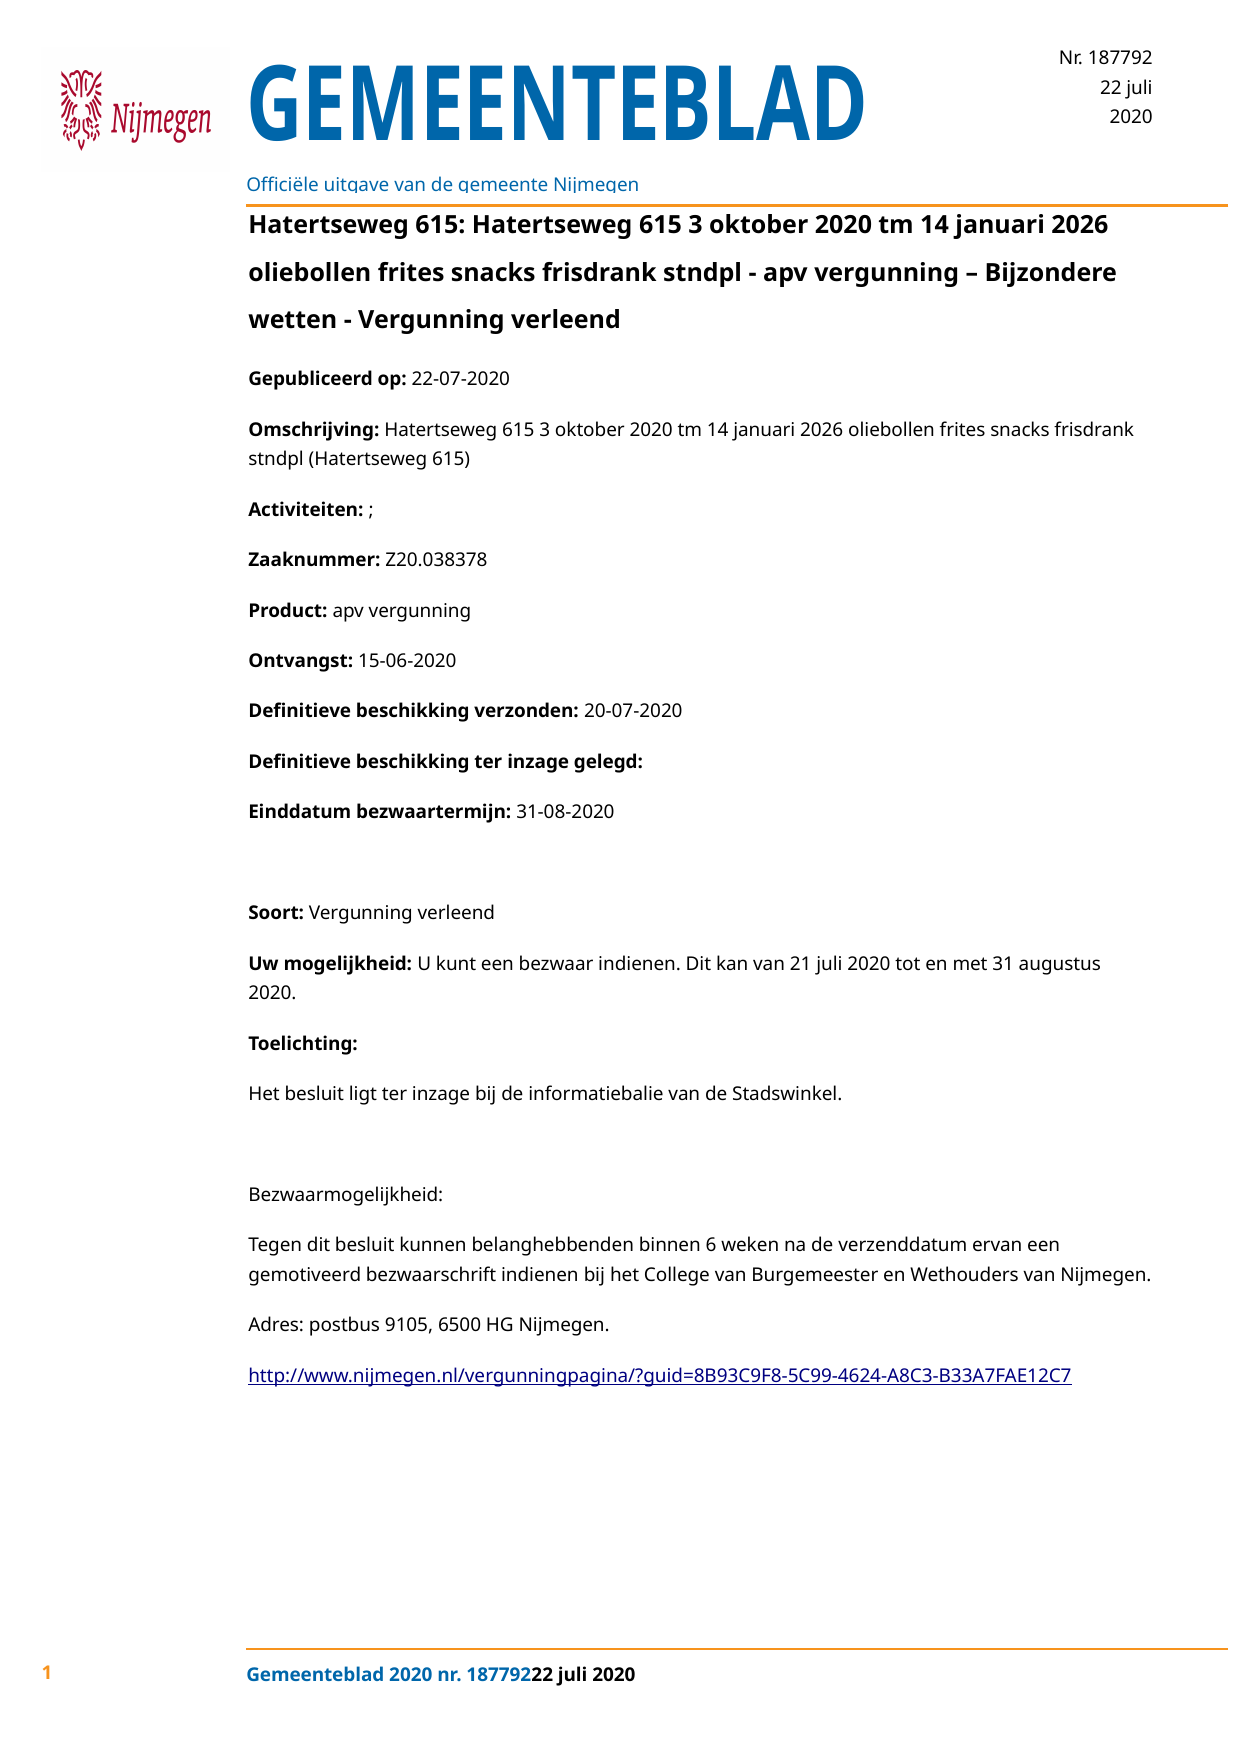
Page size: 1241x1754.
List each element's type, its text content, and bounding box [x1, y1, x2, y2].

text Definitieve beschikking ter inzage gelegd: [248, 748, 1152, 774]
text Ontvangst: 15-06-2020 [248, 647, 1152, 673]
text Hatertseweg 615: Hatertseweg 615 3 oktober 2020 tm 14 januari 2026 oliebollen frites snacks frisdrank stndpl - apv vergunning – Bijzondere wetten - Vergunning verleend [248, 207, 1152, 336]
text Zaaknummer: Z20.038378 [248, 546, 1152, 572]
text Uw mogelijkheid: U kunt een bezwaar indienen. Dit kan van 21 juli 2020 tot en met 31 augustus 2020. [248, 950, 1152, 1005]
text Adres: postbus 9105, 6500 HG Nijmegen. [248, 1311, 1152, 1337]
text Einddatum bezwaartermijn: 31-08-2020 [248, 798, 1152, 824]
picture [41, 47, 231, 172]
text Gepubliceerd op: 22-07-2020 [248, 366, 1152, 391]
text Product: apv vergunning [248, 597, 1152, 622]
text Tegen dit besluit kunnen belanghebbenden binnen 6 weken na de verzenddatum ervan een gemotiveerd bezwaarschrift indienen bij het College van Burgemeester en Wethouders van Nijmegen. [248, 1231, 1152, 1287]
text Activiteiten: ; [248, 496, 1152, 522]
text Soort: Vergunning verleend [248, 899, 1152, 925]
text Het besluit ligt ter inzage bij de informatiebalie van de Stadswinkel. [248, 1080, 1152, 1106]
text Bezwaarmogelijkheid: [248, 1181, 1152, 1207]
text Omschrijving: Hatertseweg 615 3 oktober 2020 tm 14 januari 2026 oliebollen frites snacks frisdrank stndpl (Hatertseweg 615) [248, 416, 1152, 471]
text http://www.nijmegen.nl/vergunningpagina/?guid=8B93C9F8-5C99-4624-A8C3-B33A7FAE12C7 [248, 1362, 1152, 1387]
text Definitieve beschikking verzonden: 20-07-2020 [248, 698, 1152, 723]
text Toelichting: [248, 1030, 1152, 1055]
